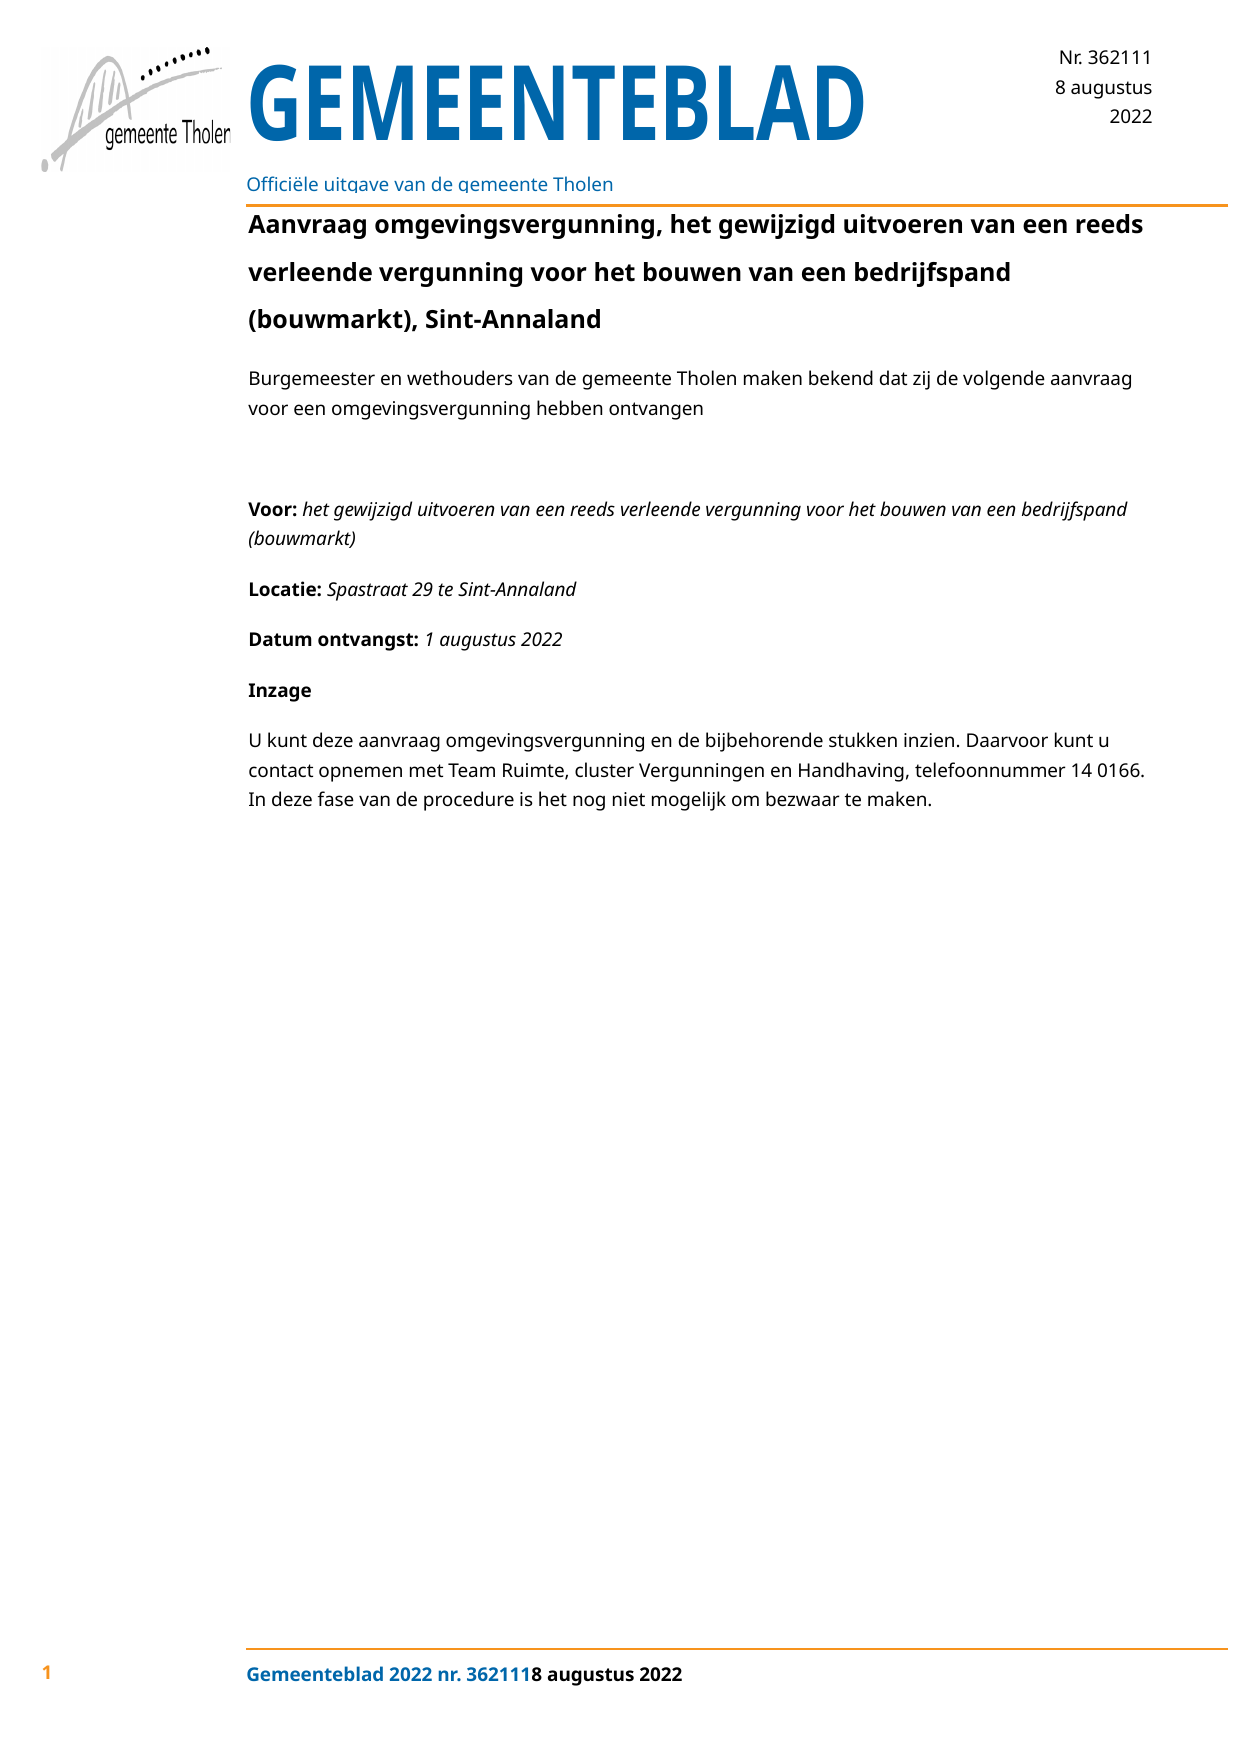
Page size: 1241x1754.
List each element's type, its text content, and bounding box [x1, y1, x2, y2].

text U kunt deze aanvraag omgevingsvergunning en de bijbehorende stukken inzien. Daarvoor kunt u contact opnemen met Team Ruimte, cluster Vergunningen en Handhaving, telefoonnummer 14 0166. In deze fase van de procedure is het nog niet mogelijk om bezwaar te maken. [248, 727, 1152, 812]
text Voor: het gewijzigd uitvoeren van een reeds verleende vergunning voor het bouwen van een bedrijfspand (bouwmarkt) [248, 496, 1152, 551]
picture [41, 47, 231, 172]
text Datum ontvangst: 1 augustus 2022 [248, 626, 1152, 652]
text Aanvraag omgevingsvergunning, het gewijzigd uitvoeren van een reeds verleende vergunning voor het bouwen van een bedrijfspand (bouwmarkt), Sint-Annaland [248, 207, 1152, 336]
text Burgemeester en wethouders van de gemeente Tholen maken bekend dat zij de volgende aanvraag voor een omgevingsvergunning hebben ontvangen [248, 366, 1152, 421]
text Inzage [248, 677, 1152, 702]
text Locatie: Spastraat 29 te Sint-Annaland [248, 576, 1152, 602]
